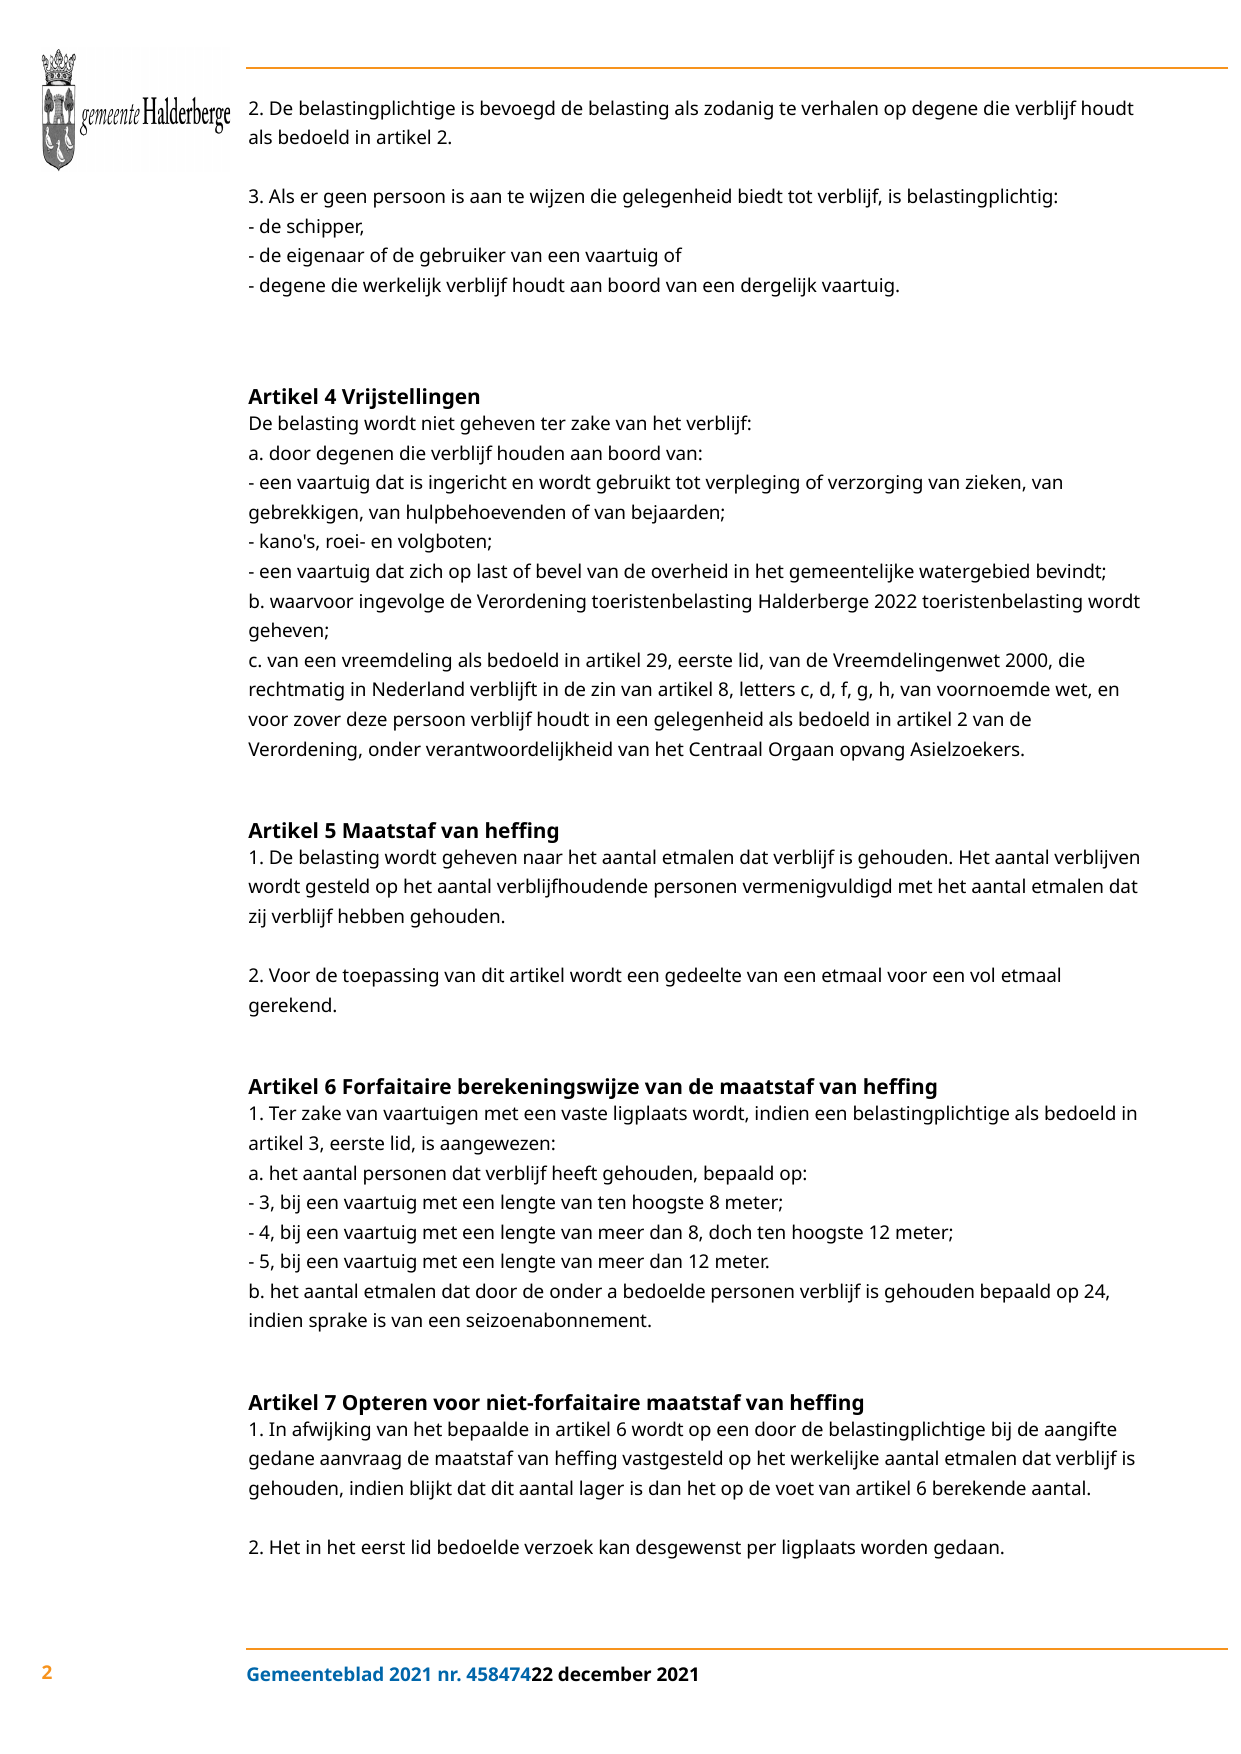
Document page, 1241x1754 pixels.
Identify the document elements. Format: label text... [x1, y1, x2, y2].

text Artikel 7 Opteren voor niet-forfaitaire maatstaf van heffing [248, 1388, 1152, 1416]
text - kano's, roei- en volgboten; [248, 529, 1152, 554]
text b. het aantal etmalen dat door de onder a bedoelde personen verblijf is gehouden bepaald op 24, indien sprake is van een seizoenabonnement. [248, 1278, 1152, 1333]
text De belasting wordt niet geheven ter zake van het verblijf: [248, 410, 1152, 436]
text 2. De belastingplichtige is bevoegd de belasting als zodanig te verhalen op degene die verblijf houdt als bedoeld in artikel 2. [248, 95, 1152, 150]
text - 5, bij een vaartuig met een lengte van meer dan 12 meter. [248, 1248, 1152, 1274]
text 1. De belasting wordt geheven naar het aantal etmalen dat verblijf is gehouden. Het aantal verblijven wordt gesteld op het aantal verblijfhoudende personen vermenigvuldigd met het aantal etmalen dat zij verblijf hebben gehouden. [248, 844, 1152, 929]
text 2. Het in het eerst lid bedoelde verzoek kan desgewenst per ligplaats worden gedaan. [248, 1534, 1152, 1560]
text - 4, bij een vaartuig met een lengte van meer dan 8, doch ten hoogste 12 meter; [248, 1219, 1152, 1244]
text a. het aantal personen dat verblijf heeft gehouden, bepaald op: [248, 1160, 1152, 1185]
text a. door degenen die verblijf houden aan boord van: [248, 440, 1152, 466]
text c. van een vreemdeling als bedoeld in artikel 29, eerste lid, van de Vreemdelingenwet 2000, die rechtmatig in Nederland verblijft in de zin van artikel 8, letters c, d, f, g, h, van voornoemde wet, en voor zover deze persoon verblijf houdt in een gelegenheid als bedoeld in artikel 2 van de Verordening, onder verantwoordelijkheid van het Centraal Orgaan opvang Asielzoekers. [248, 647, 1152, 761]
text Artikel 4 Vrijstellingen [248, 382, 1152, 410]
text 3. Als er geen persoon is aan te wijzen die gelegenheid biedt tot verblijf, is belastingplichtig: [248, 183, 1152, 209]
text - de schipper, [248, 213, 1152, 239]
text b. waarvoor ingevolge de Verordening toeristenbelasting Halderberge 2022 toeristenbelasting wordt geheven; [248, 588, 1152, 643]
text 1. In afwijking van het bepaalde in artikel 6 wordt op een door de belastingplichtige bij de aangifte gedane aanvraag de maatstaf van heffing vastgesteld op het werkelijke aantal etmalen dat verblijf is gehouden, indien blijkt dat dit aantal lager is dan het op de voet van artikel 6 berekende aantal. [248, 1416, 1152, 1501]
text - degene die werkelijk verblijf houdt aan boord van een dergelijk vaartuig. [248, 272, 1152, 298]
text - een vaartuig dat zich op last of bevel van de overheid in het gemeentelijke watergebied bevindt; [248, 558, 1152, 584]
text Artikel 6 Forfaitaire berekeningswijze van de maatstaf van heffing [248, 1072, 1152, 1101]
picture [41, 47, 231, 172]
text - de eigenaar of de gebruiker van een vaartuig of [248, 243, 1152, 268]
text 1. Ter zake van vaartuigen met een vaste ligplaats wordt, indien een belastingplichtige als bedoeld in artikel 3, eerste lid, is aangewezen: [248, 1101, 1152, 1156]
text Artikel 5 Maatstaf van heffing [248, 816, 1152, 844]
text 2. Voor de toepassing van dit artikel wordt een gedeelte van een etmaal voor een vol etmaal gerekend. [248, 962, 1152, 1018]
text - een vaartuig dat is ingericht en wordt gebruikt tot verpleging of verzorging van zieken, van gebrekkigen, van hulpbehoevenden of van bejaarden; [248, 469, 1152, 525]
text - 3, bij een vaartuig met een lengte van ten hoogste 8 meter; [248, 1189, 1152, 1215]
